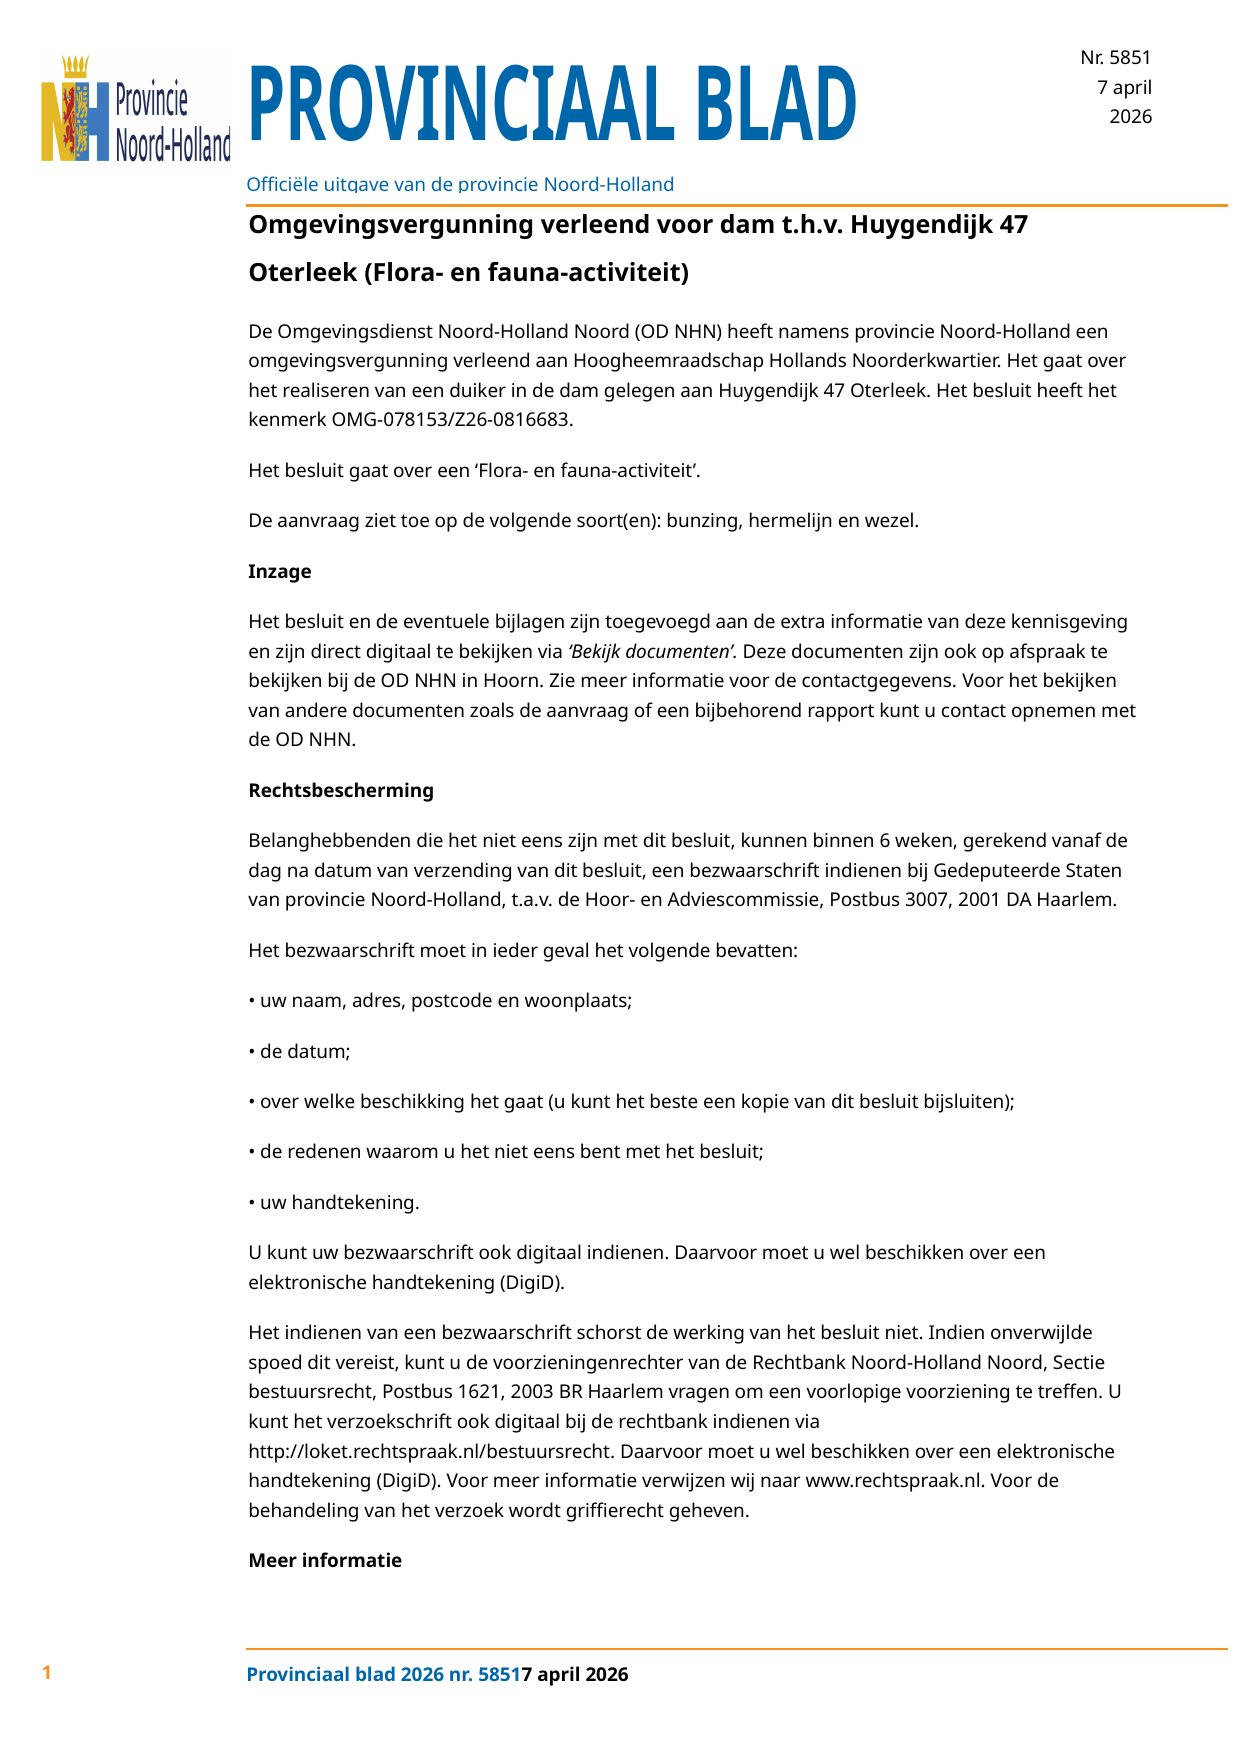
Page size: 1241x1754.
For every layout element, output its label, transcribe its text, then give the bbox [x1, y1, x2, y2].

text Inzage [248, 558, 1152, 584]
text • de redenen waarom u het niet eens bent met het besluit; [248, 1139, 1152, 1164]
text Meer informatie [248, 1547, 1152, 1573]
text Belanghebbenden die het niet eens zijn met dit besluit, kunnen binnen 6 weken, gerekend vanaf de dag na datum van verzending van dit besluit, een bezwaarschrift indienen bij Gedeputeerde Staten van provincie Noord-Holland, t.a.v. de Hoor- en Adviescommissie, Postbus 3007, 2001 DA Haarlem. [248, 827, 1152, 912]
picture [41, 47, 231, 172]
text De aanvraag ziet toe op de volgende soort(en): bunzing, hermelijn en wezel. [248, 507, 1152, 533]
text Omgevingsvergunning verleend voor dam t.h.v. Huygendijk 47 Oterleek (Flora- en fauna-activiteit) [248, 207, 1152, 288]
text • over welke beschikking het gaat (u kunt het beste een kopie van dit besluit bijsluiten); [248, 1088, 1152, 1114]
text U kunt uw bezwaarschrift ook digitaal indienen. Daarvoor moet u wel beschikken over een elektronische handtekening (DigiD). [248, 1239, 1152, 1295]
text Rechtsbescherming [248, 777, 1152, 803]
text Het besluit en de eventuele bijlagen zijn toegevoegd aan de extra informatie van deze kennisgeving en zijn direct digitaal te bekijken via ‘Bekijk documenten’. Deze documenten zijn ook op afspraak te bekijken bij de OD NHN in Hoorn. Zie meer informatie voor de contactgegevens. Voor het bekijken van andere documenten zoals de aanvraag of een bijbehorend rapport kunt u contact opnemen met de OD NHN. [248, 608, 1152, 752]
text De Omgevingsdienst Noord-Holland Noord (OD NHN) heeft namens provincie Noord-Holland een omgevingsvergunning verleend aan Hoogheemraadschap Hollands Noorderkwartier. Het gaat over het realiseren van een duiker in de dam gelegen aan Huygendijk 47 Oterleek. Het besluit heeft het kenmerk OMG-078153/Z26-0816683. [248, 318, 1152, 432]
text Het bezwaarschrift moet in ieder geval het volgende bevatten: [248, 937, 1152, 963]
text Het indienen van een bezwaarschrift schorst de werking van het besluit niet. Indien onverwijlde spoed dit vereist, kunt u de voorzieningenrechter van de Rechtbank Noord-Holland Noord, Sectie bestuursrecht, Postbus 1621, 2003 BR Haarlem vragen om een voorlopige voorziening te treffen. U kunt het verzoekschrift ook digitaal bij de rechtbank indienen via http://loket.rechtspraak.nl/bestuursrecht. Daarvoor moet u wel beschikken over een elektronische handtekening (DigiD). Voor meer informatie verwijzen wij naar www.rechtspraak.nl. Voor de behandeling van het verzoek wordt griffierecht geheven. [248, 1319, 1152, 1523]
text Het besluit gaat over een ‘Flora- en fauna-activiteit’. [248, 457, 1152, 483]
text • uw handtekening. [248, 1189, 1152, 1215]
text • de datum; [248, 1038, 1152, 1064]
text • uw naam, adres, postcode en woonplaats; [248, 987, 1152, 1013]
